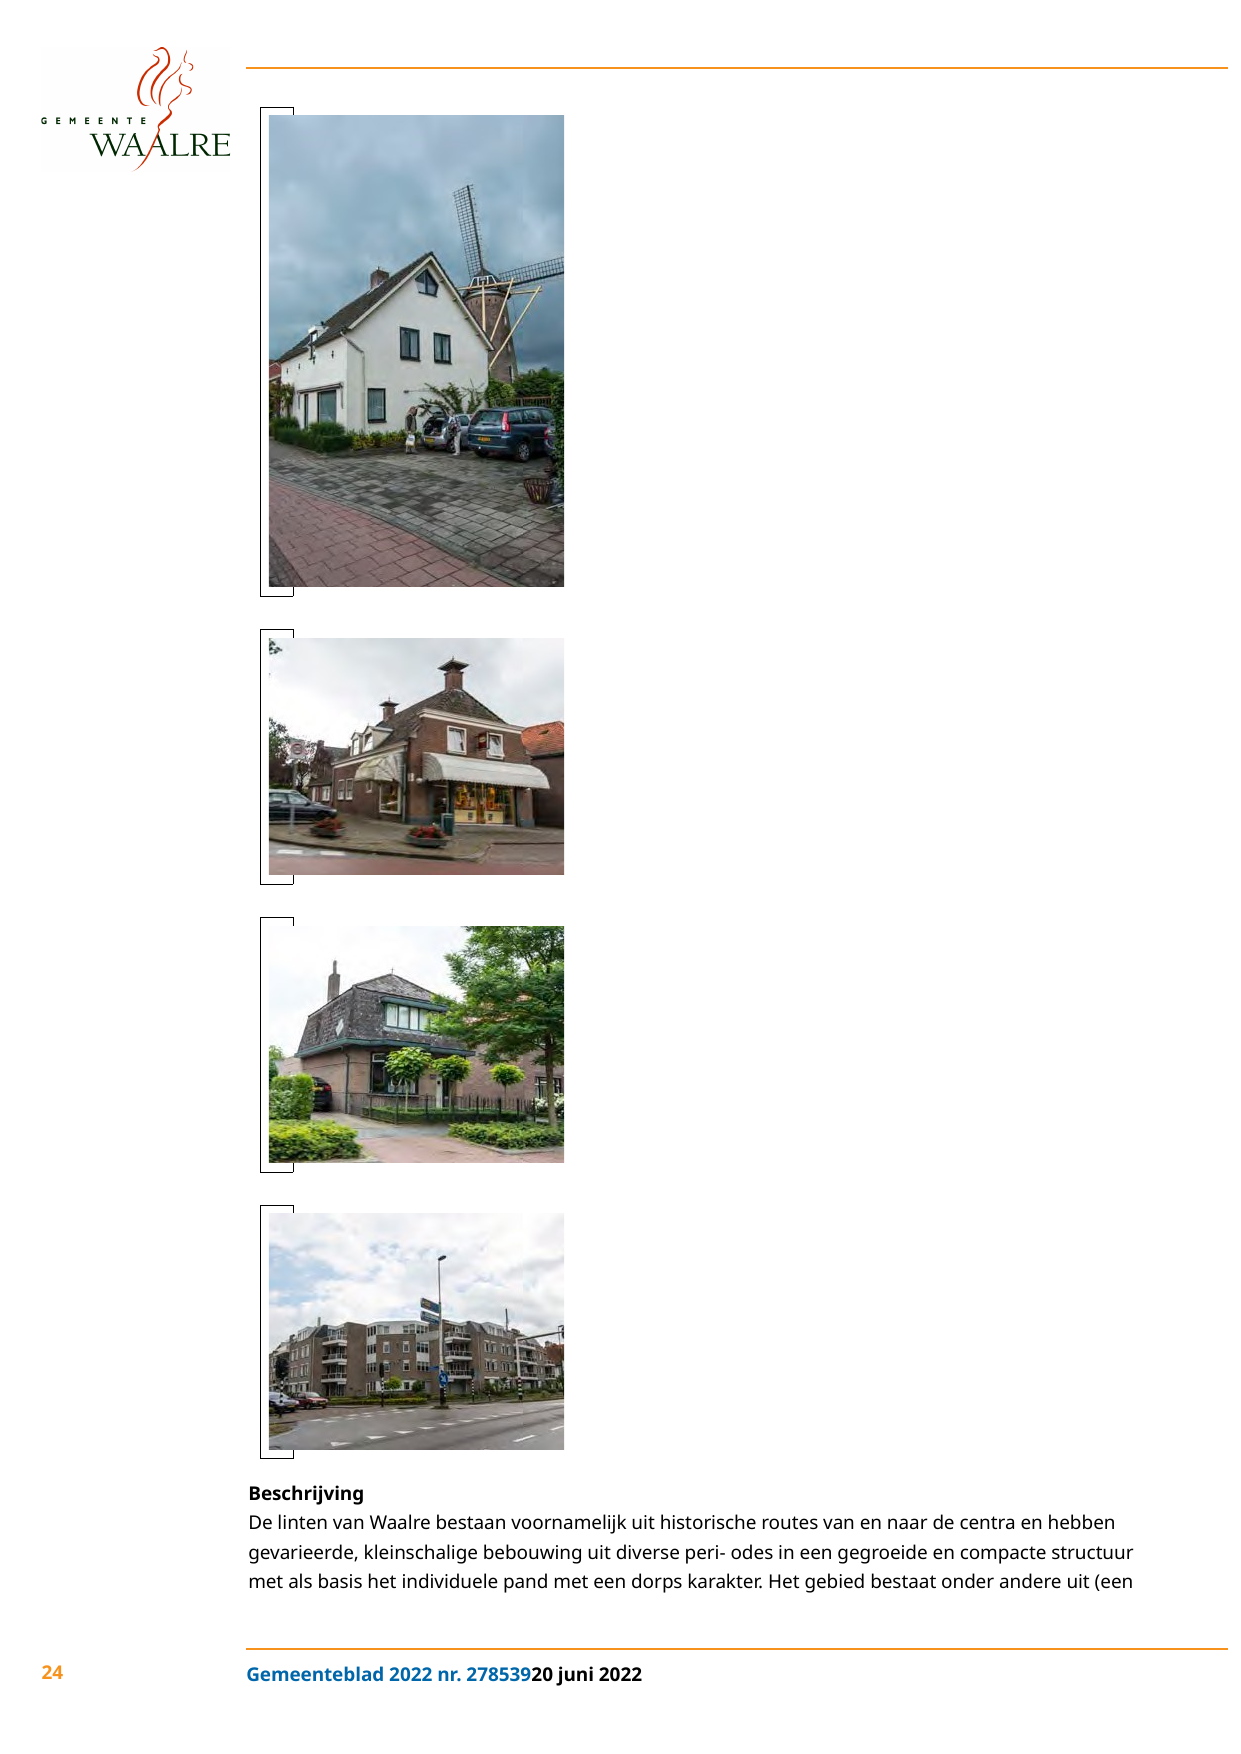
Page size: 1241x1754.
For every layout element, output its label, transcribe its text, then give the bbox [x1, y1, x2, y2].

picture [41, 47, 231, 172]
picture [268, 926, 565, 1163]
picture [268, 638, 565, 875]
picture [268, 1213, 565, 1450]
picture [268, 115, 565, 587]
text Beschrijving [248, 1480, 1152, 1506]
text De linten van Waalre bestaan voornamelijk uit historische routes van en naar de centra en hebben gevarieerde, kleinschalige bebouwing uit diverse peri- odes in een gegroeide en compacte structuur met als basis het individuele pand met een dorps karakter. Het gebied bestaat onder andere uit (een [248, 1509, 1152, 1594]
